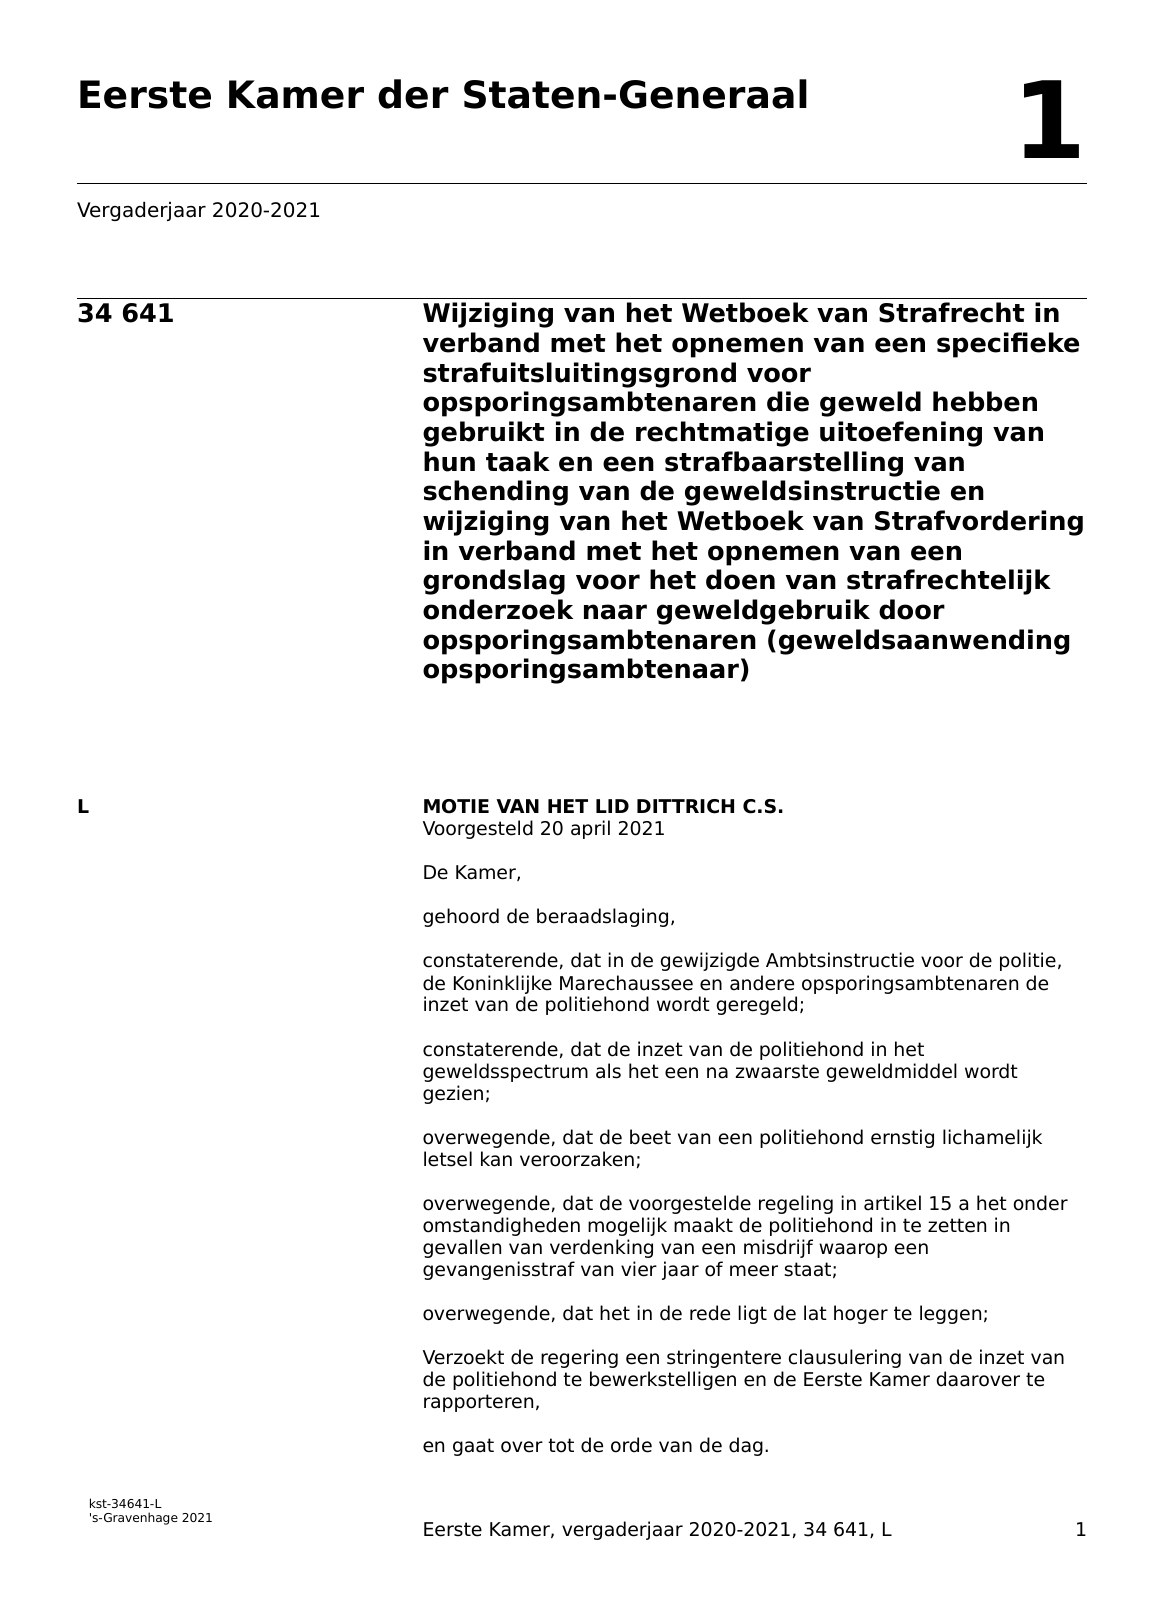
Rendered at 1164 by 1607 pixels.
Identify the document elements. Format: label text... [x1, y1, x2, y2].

text kst-34641-L [88, 1497, 323, 1511]
text overwegende, dat het in de rede ligt de lat hoger te leggen; [422, 1303, 1087, 1325]
subtitle L MOTIE VAN HET LID DITTRICH C.S. [77, 796, 1087, 818]
text De Kamer, [422, 862, 1087, 884]
text en gaat over tot de orde van de dag. [422, 1435, 1087, 1457]
table_header Eerste Kamer der Staten-Generaal [77, 59, 886, 183]
subtitle 34 641 Wijziging van het Wetboek van Strafrecht in verband met het opnemen van een specifieke strafuitsluitingsgrond voor opsporingsambtenaren die geweld hebben gebruikt in de rechtmatige uitoefening van hun taak en een strafbaarstelling van schending van de geweldsinstructie en wijziging van het Wetboek van Strafvordering in verband met het opnemen van een grondslag voor het doen van strafrechtelijk onderzoek naar geweldgebruik door opsporingsambtenaren (geweldsaanwending opsporingsambtenaar) [77, 299, 1087, 685]
text overwegende, dat de beet van een politiehond ernstig lichamelijk letsel kan veroorzaken; [422, 1127, 1087, 1171]
text overwegende, dat de voorgestelde regeling in artikel 15 a het onder omstandigheden mogelijk maakt de politiehond in te zetten in gevallen van verdenking van een misdrijf waarop een gevangenisstraf van vier jaar of meer staat; [422, 1193, 1087, 1281]
table_cell Vergaderjaar 2020-2021 [77, 184, 1087, 298]
table_header 1 [886, 59, 1087, 183]
text constaterende, dat in de gewijzigde Ambtsinstructie voor de politie, de Koninklijke Marechaussee en andere opsporingsambtenaren de inzet van de politiehond wordt geregeld; [422, 950, 1087, 1016]
text 's-Gravenhage 2021 [88, 1511, 323, 1525]
text constaterende, dat de inzet van de politiehond in het geweldsspectrum als het een na zwaarste geweldmiddel wordt gezien; [422, 1038, 1087, 1104]
text Verzoekt de regering een stringentere clausulering van de inzet van de politiehond te bewerkstelligen en de Eerste Kamer daarover te rapporteren, [422, 1347, 1087, 1413]
text Voorgesteld 20 april 2021 [422, 818, 1087, 840]
text gehoord de beraadslaging, [422, 906, 1087, 928]
